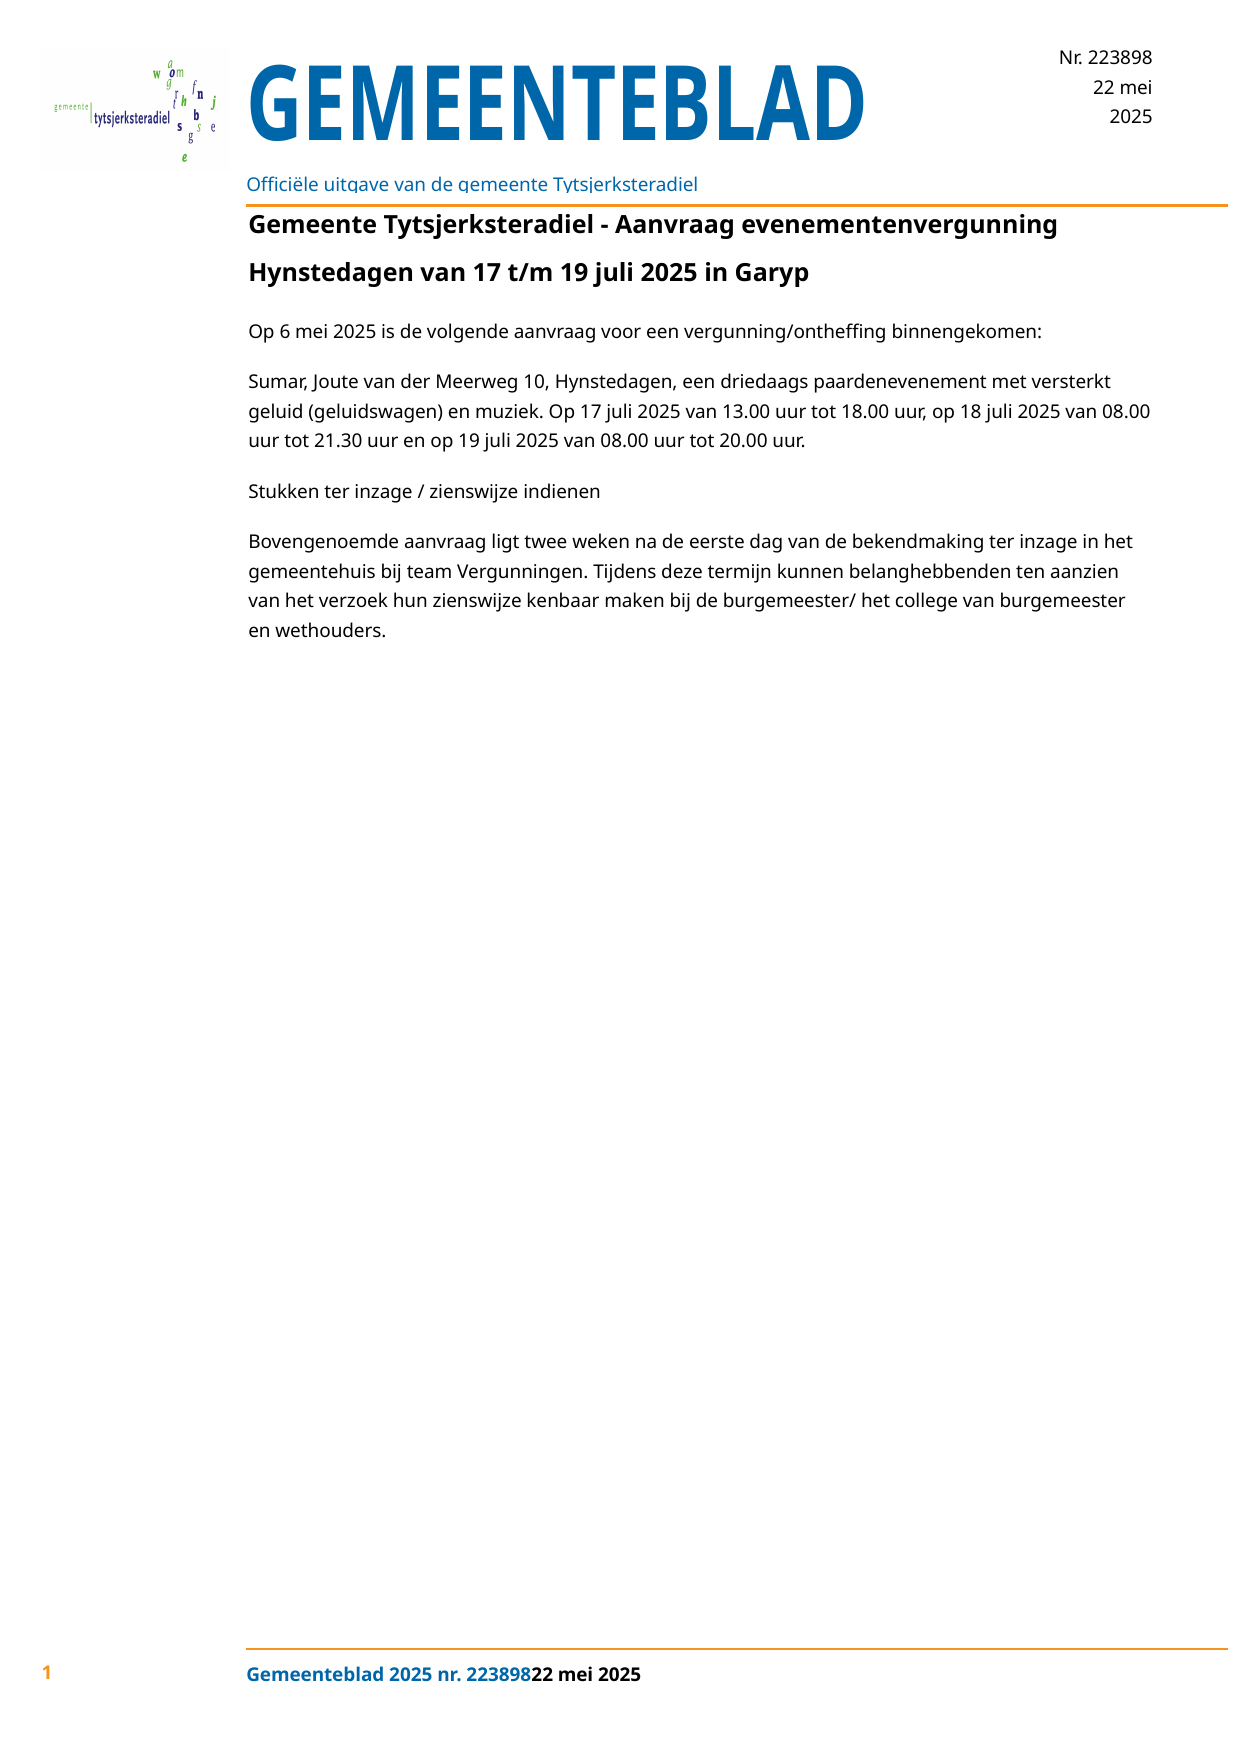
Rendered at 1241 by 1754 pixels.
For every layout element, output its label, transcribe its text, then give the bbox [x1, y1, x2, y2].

text Stukken ter inzage / zienswijze indienen [248, 478, 1152, 504]
text Op 6 mei 2025 is de volgende aanvraag voor een vergunning/ontheffing binnengekomen: [248, 318, 1152, 344]
picture [41, 47, 231, 172]
text Bovengenoemde aanvraag ligt twee weken na de eerste dag van de bekendmaking ter inzage in het gemeentehuis bij team Vergunningen. Tijdens deze termijn kunnen belanghebbenden ten aanzien van het verzoek hun zienswijze kenbaar maken bij de burgemeester/ het college van burgemeester en wethouders. [248, 528, 1152, 643]
text Gemeente Tytsjerksteradiel - Aanvraag evenementenvergunning Hynstedagen van 17 t/m 19 juli 2025 in Garyp [248, 207, 1152, 288]
text Sumar, Joute van der Meerweg 10, Hynstedagen, een driedaags paardenevenement met versterkt geluid (geluidswagen) en muziek. Op 17 juli 2025 van 13.00 uur tot 18.00 uur, op 18 juli 2025 van 08.00 uur tot 21.30 uur en op 19 juli 2025 van 08.00 uur tot 20.00 uur. [248, 368, 1152, 453]
